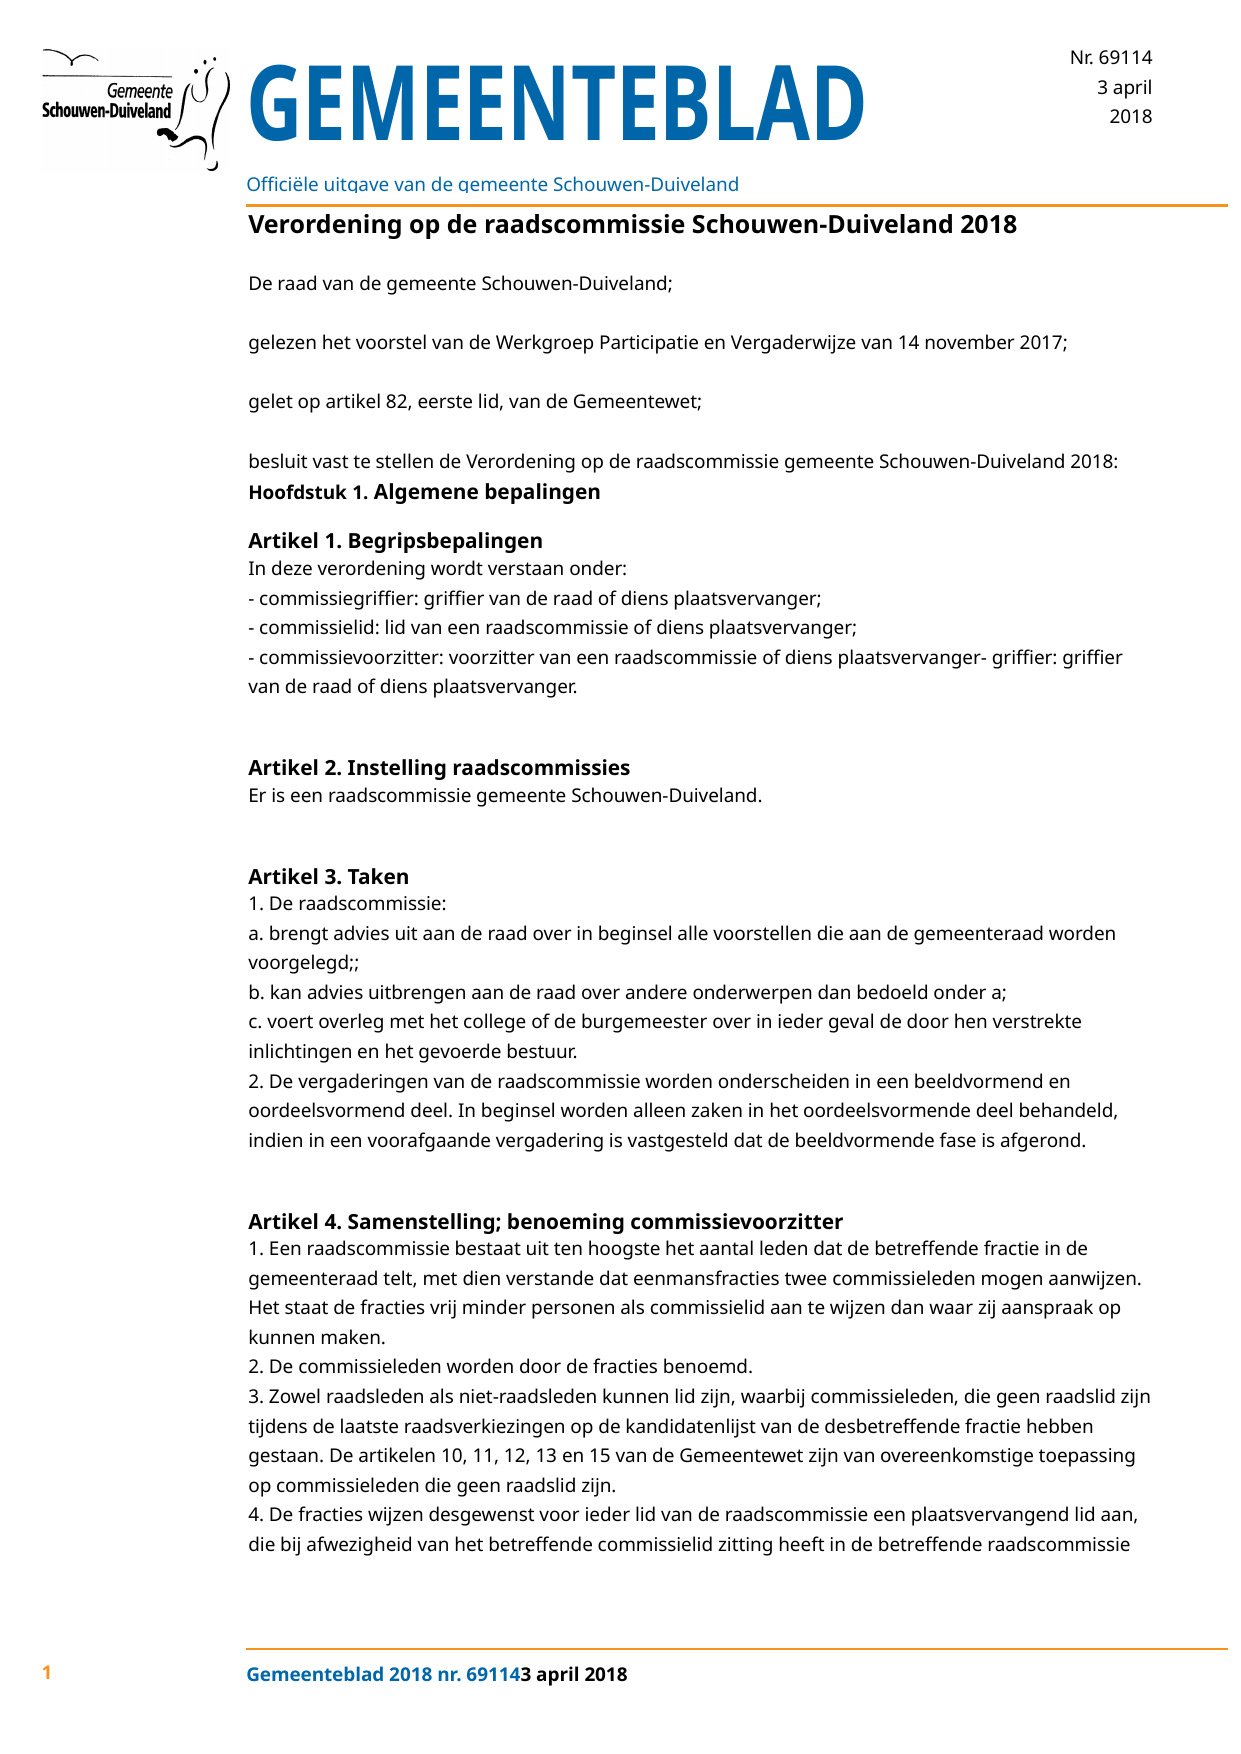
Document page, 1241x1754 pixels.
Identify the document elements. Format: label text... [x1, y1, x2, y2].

text Er is een raadscommissie gemeente Schouwen-Duiveland. [248, 782, 1152, 808]
text De raad van de gemeente Schouwen-Duiveland; [248, 270, 1152, 296]
text Artikel 1. Begripsbepalingen [248, 527, 1152, 555]
text In deze verordening wordt verstaan onder: [248, 555, 1152, 581]
text Verordening op de raadscommissie Schouwen-Duiveland 2018 [248, 207, 1152, 241]
text Hoofdstuk 1. Algemene bepalingen [248, 477, 1152, 506]
text c. voert overleg met het college of de burgemeester over in ieder geval de door hen verstrekte inlichtingen en het gevoerde bestuur. [248, 1009, 1152, 1064]
text 1. Een raadscommissie bestaat uit ten hoogste het aantal leden dat de betreffende fractie in de gemeenteraad telt, met dien verstande dat eenmansfracties twee commissieleden mogen aanwijzen. Het staat de fracties vrij minder personen als commissielid aan te wijzen dan waar zij aanspraak op kunnen maken. [248, 1235, 1152, 1350]
text - commissielid: lid van een raadscommissie of diens plaatsvervanger; [248, 614, 1152, 640]
text - commissiegriffier: griffier van de raad of diens plaatsvervanger; [248, 585, 1152, 610]
text a. brengt advies uit aan de raad over in beginsel alle voorstellen die aan de gemeenteraad worden voorgelegd;; [248, 920, 1152, 975]
text besluit vast te stellen de Verordening op de raadscommissie gemeente Schouwen-Duiveland 2018: [248, 448, 1152, 473]
text gelezen het voorstel van de Werkgroep Participatie en Vergaderwijze van 14 november 2017; [248, 329, 1152, 355]
text b. kan advies uitbrengen aan de raad over andere onderwerpen dan bedoeld onder a; [248, 979, 1152, 1005]
text 2. De commissieleden worden door de fracties benoemd. [248, 1354, 1152, 1379]
text Artikel 3. Taken [248, 862, 1152, 890]
text 3. Zowel raadsleden als niet-raadsleden kunnen lid zijn, waarbij commissieleden, die geen raadslid zijn tijdens de laatste raadsverkiezingen op de kandidatenlijst van de desbetreffende fractie hebben gestaan. De artikelen 10, 11, 12, 13 en 15 van de Gemeentewet zijn van overeenkomstige toepassing op commissieleden die geen raadslid zijn. [248, 1383, 1152, 1498]
text Artikel 2. Instelling raadscommissies [248, 753, 1152, 782]
text - commissievoorzitter: voorzitter van een raadscommissie of diens plaatsvervanger- griffier: griffier van de raad of diens plaatsvervanger. [248, 644, 1152, 699]
text 4. De fracties wijzen desgewenst voor ieder lid van de raadscommissie een plaatsvervangend lid aan, die bij afwezigheid van het betreffende commissielid zitting heeft in de betreffende raadscommissie [248, 1502, 1152, 1557]
text 1. De raadscommissie: [248, 890, 1152, 916]
text Artikel 4. Samenstelling; benoeming commissievoorzitter [248, 1207, 1152, 1235]
text gelet op artikel 82, eerste lid, van de Gemeentewet; [248, 389, 1152, 414]
picture [41, 47, 231, 172]
text 2. De vergaderingen van de raadscommissie worden onderscheiden in een beeldvormend en oordeelsvormend deel. In beginsel worden alleen zaken in het oordeelsvormende deel behandeld, indien in een voorafgaande vergadering is vastgesteld dat de beeldvormende fase is afgerond. [248, 1068, 1152, 1153]
